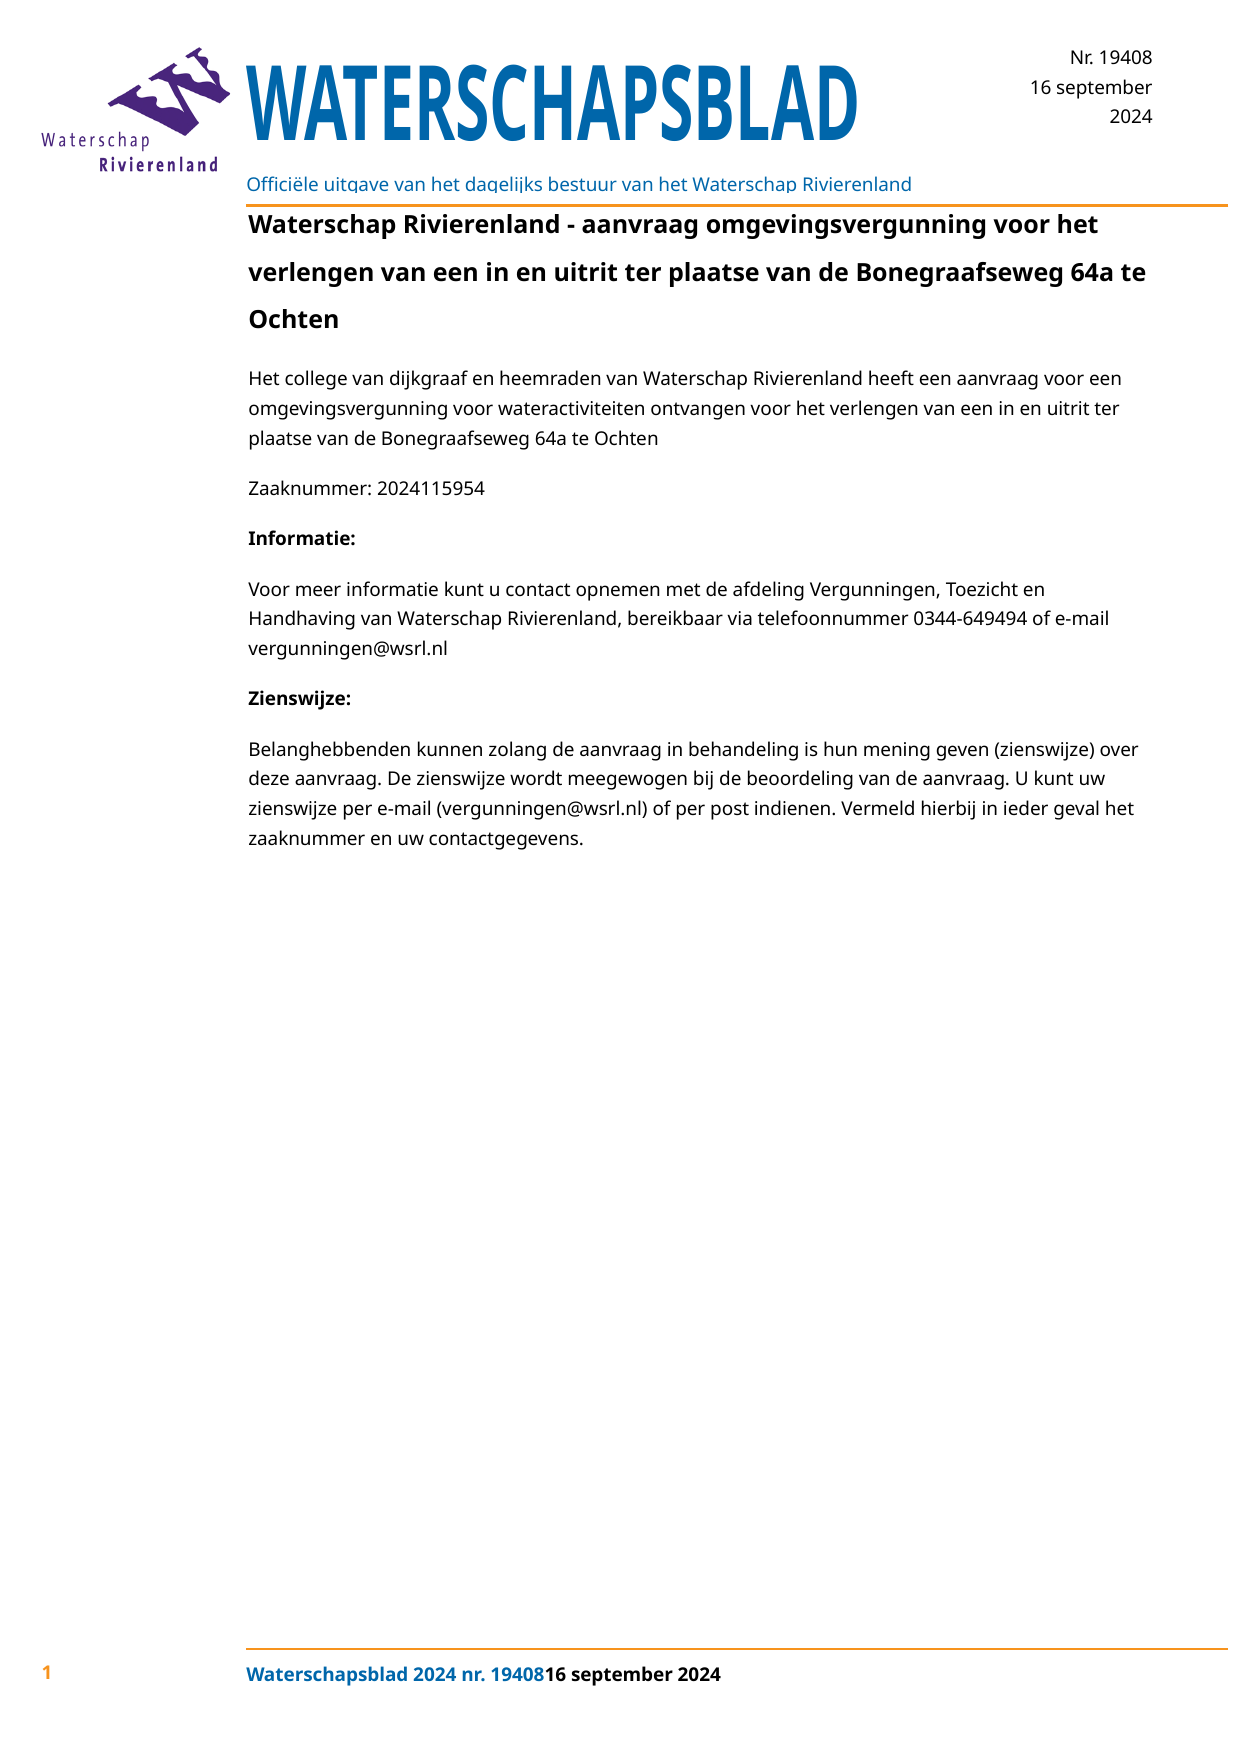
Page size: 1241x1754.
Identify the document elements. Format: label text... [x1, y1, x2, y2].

text Waterschap Rivierenland - aanvraag omgevingsvergunning voor het verlengen van een in en uitrit ter plaatse van de Bonegraafseweg 64a te Ochten [248, 207, 1152, 336]
text Belanghebbenden kunnen zolang de aanvraag in behandeling is hun mening geven (zienswijze) over deze aanvraag. De zienswijze wordt meegewogen bij de beoordeling van de aanvraag. U kunt uw zienswijze per e-mail (vergunningen@wsrl.nl) of per post indienen. Vermeld hierbij in ieder geval het zaaknummer en uw contactgegevens. [248, 736, 1152, 850]
text Zaaknummer: 2024115954 [248, 475, 1152, 501]
text Voor meer informatie kunt u contact opnemen met de afdeling Vergunningen, Toezicht en Handhaving van Waterschap Rivierenland, bereikbaar via telefoonnummer 0344-649494 of e-mail vergunningen@wsrl.nl [248, 576, 1152, 661]
text Informatie: [248, 526, 1152, 551]
text Zienswijze: [248, 686, 1152, 711]
text Het college van dijkgraaf en heemraden van Waterschap Rivierenland heeft een aanvraag voor een omgevingsvergunning voor wateractiviteiten ontvangen voor het verlengen van een in en uitrit ter plaatse van de Bonegraafseweg 64a te Ochten [248, 366, 1152, 450]
picture [41, 47, 231, 172]
